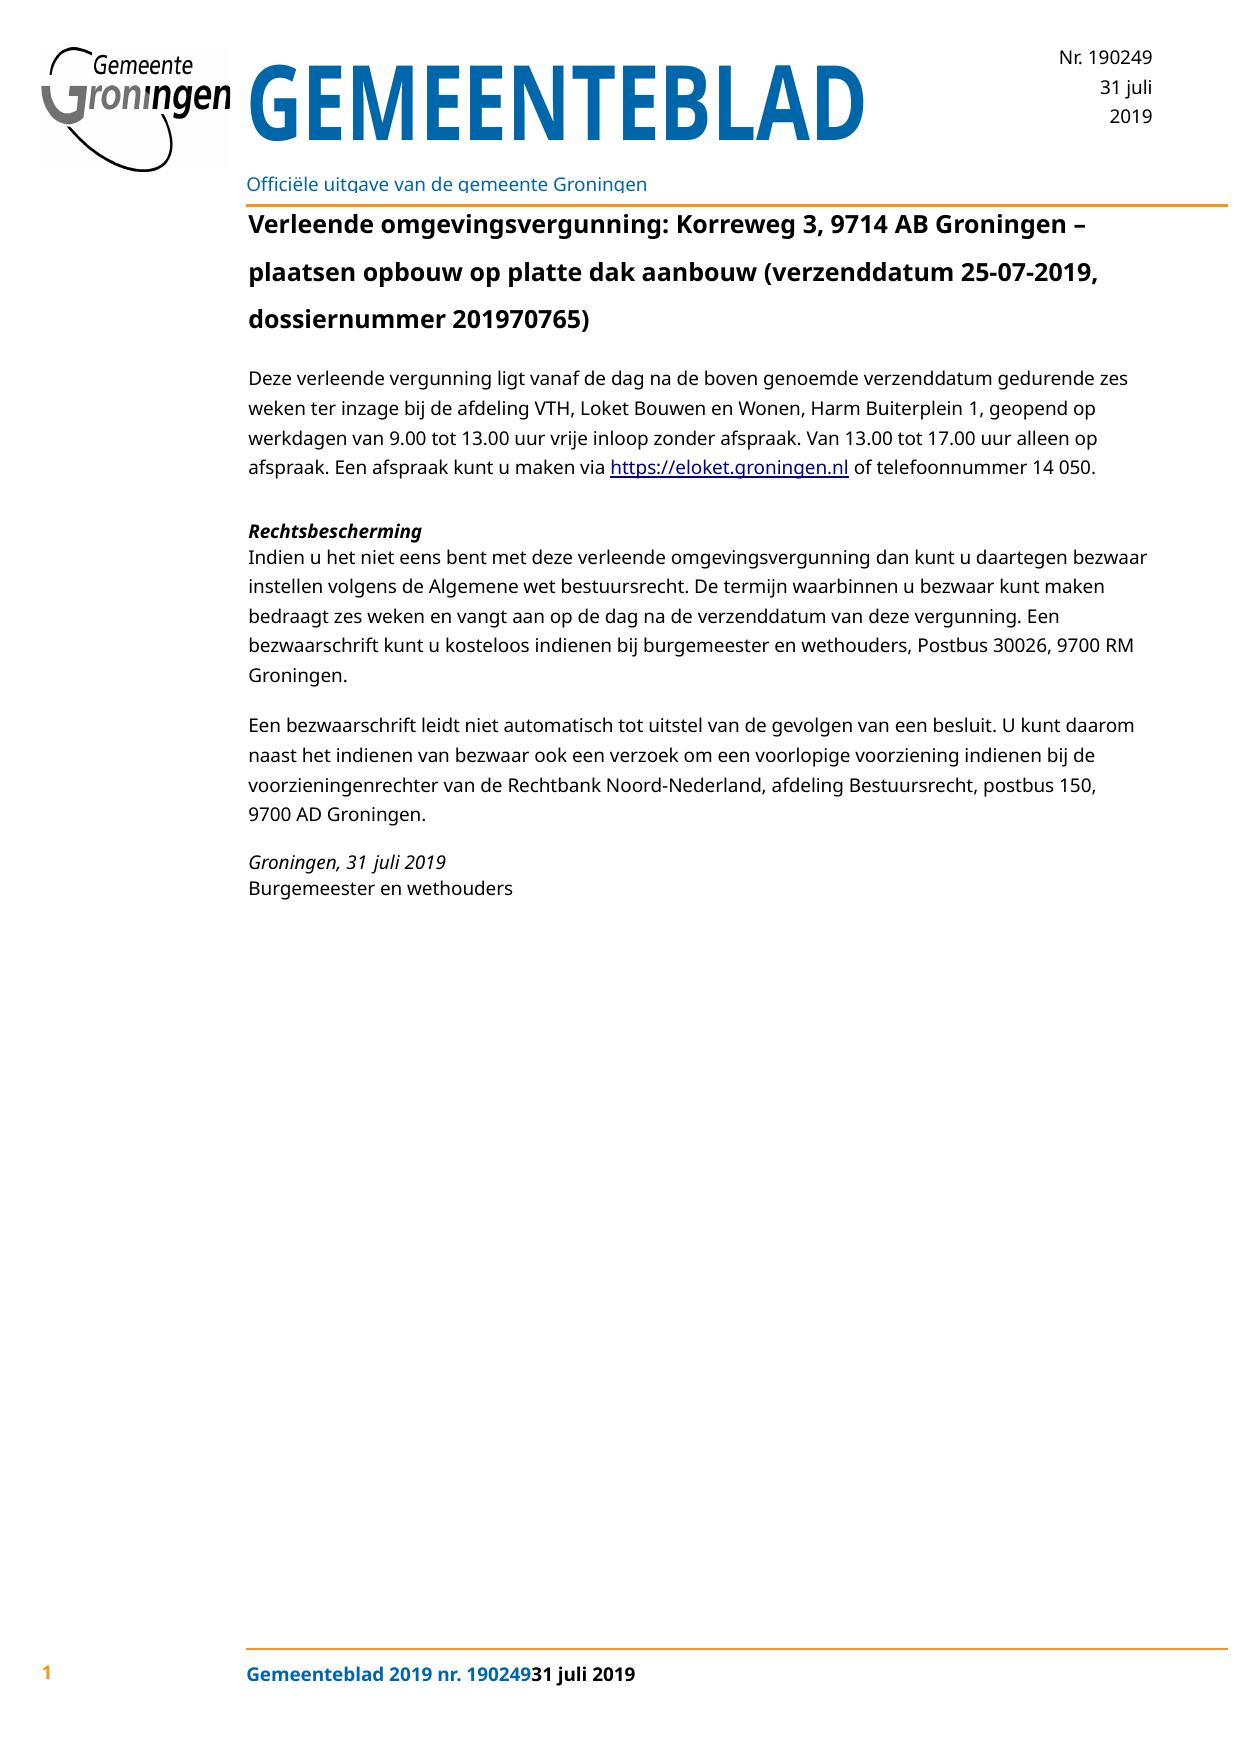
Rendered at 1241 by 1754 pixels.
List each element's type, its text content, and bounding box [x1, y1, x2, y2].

text Rechtsbescherming [248, 518, 1152, 544]
text Burgemeester en wethouders [248, 875, 1152, 901]
text Een bezwaarschrift leidt niet automatisch tot uitstel van de gevolgen van een besluit. U kunt daarom naast het indienen van bezwaar ook een verzoek om een voorlopige voorziening indienen bij de voorzieningenrechter van de Rechtbank Noord-Nederland, afdeling Bestuursrecht, postbus 150, 9700 AD Groningen. [248, 713, 1152, 827]
text Verleende omgevingsvergunning: Korreweg 3, 9714 AB Groningen – plaatsen opbouw op platte dak aanbouw (verzenddatum 25-07-2019, dossiernummer 201970765) [248, 207, 1152, 336]
text Indien u het niet eens bent met deze verleende omgevingsvergunning dan kunt u daartegen bezwaar instellen volgens de Algemene wet bestuursrecht. De termijn waarbinnen u bezwaar kunt maken bedraagt zes weken en vangt aan op de dag na de verzenddatum van deze vergunning. Een bezwaarschrift kunt u kosteloos indienen bij burgemeester en wethouders, Postbus 30026, 9700 RM Groningen. [248, 544, 1152, 688]
picture [41, 47, 231, 172]
text Groningen, 31 juli 2019 [248, 849, 1152, 875]
text Deze verleende vergunning ligt vanaf de dag na de boven genoemde verzenddatum gedurende zes weken ter inzage bij de afdeling VTH, Loket Bouwen en Wonen, Harm Buiterplein 1, geopend op werkdagen van 9.00 tot 13.00 uur vrije inloop zonder afspraak. Van 13.00 tot 17.00 uur alleen op afspraak. Een afspraak kunt u maken via https://eloket.groningen.nl of telefoonnummer 14 050. [248, 366, 1152, 480]
